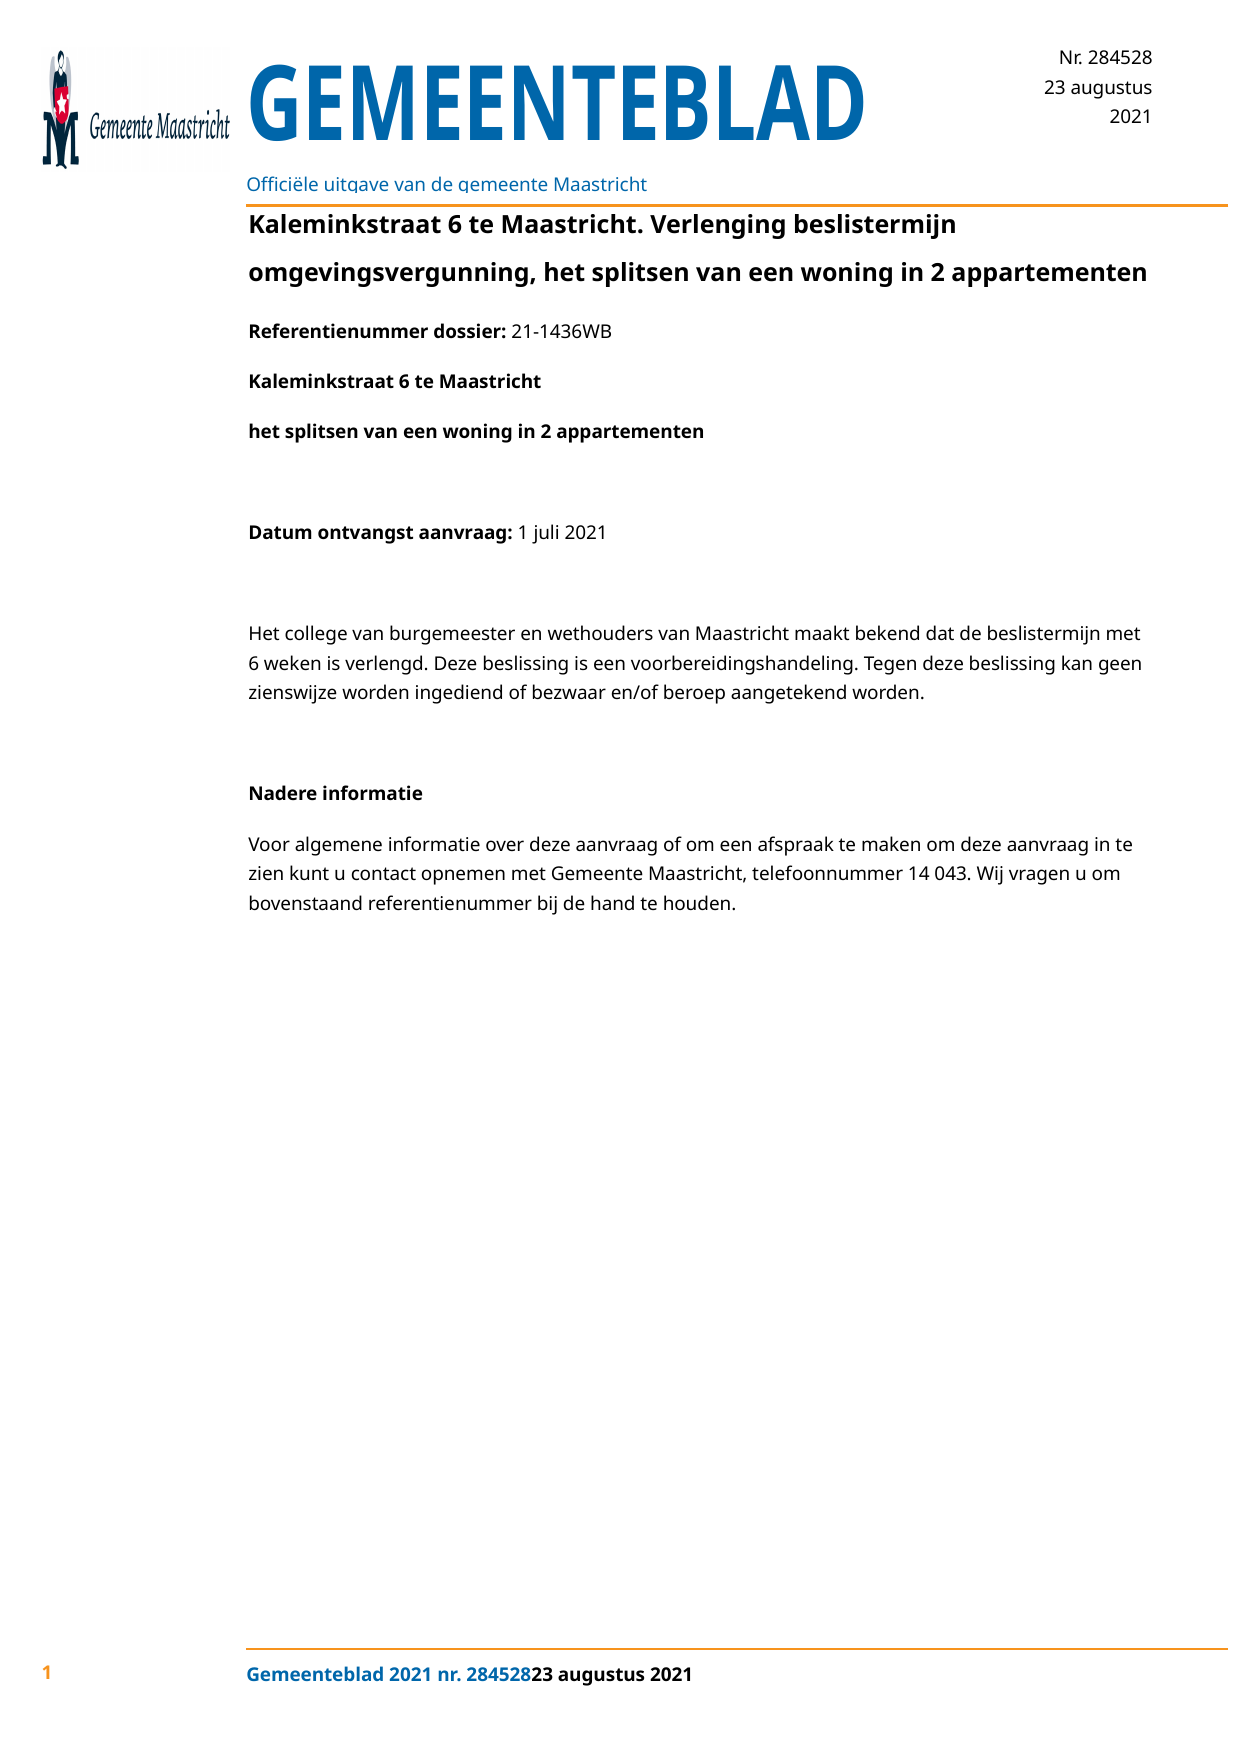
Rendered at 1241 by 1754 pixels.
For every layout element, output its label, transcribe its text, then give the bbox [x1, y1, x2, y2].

text Het college van burgemeester en wethouders van Maastricht maakt bekend dat de beslistermijn met 6 weken is verlengd. Deze beslissing is een voorbereidingshandeling. Tegen deze beslissing kan geen zienswijze worden ingediend of bezwaar en/of beroep aangetekend worden. [248, 620, 1152, 705]
text Kaleminkstraat 6 te Maastricht. Verlenging beslistermijn omgevingsvergunning, het splitsen van een woning in 2 appartementen [248, 207, 1152, 288]
picture [41, 47, 231, 172]
text het splitsen van een woning in 2 appartementen [248, 419, 1152, 444]
text Voor algemene informatie over deze aanvraag of om een afspraak te maken om deze aanvraag in te zien kunt u contact opnemen met Gemeente Maastricht, telefoonnummer 14 043. Wij vragen u om bovenstaand referentienummer bij de hand te houden. [248, 831, 1152, 916]
text Referentienummer dossier: 21-1436WB [248, 318, 1152, 344]
text Kaleminkstraat 6 te Maastricht [248, 368, 1152, 394]
text Nadere informatie [248, 780, 1152, 806]
text Datum ontvangst aanvraag: 1 juli 2021 [248, 519, 1152, 545]
